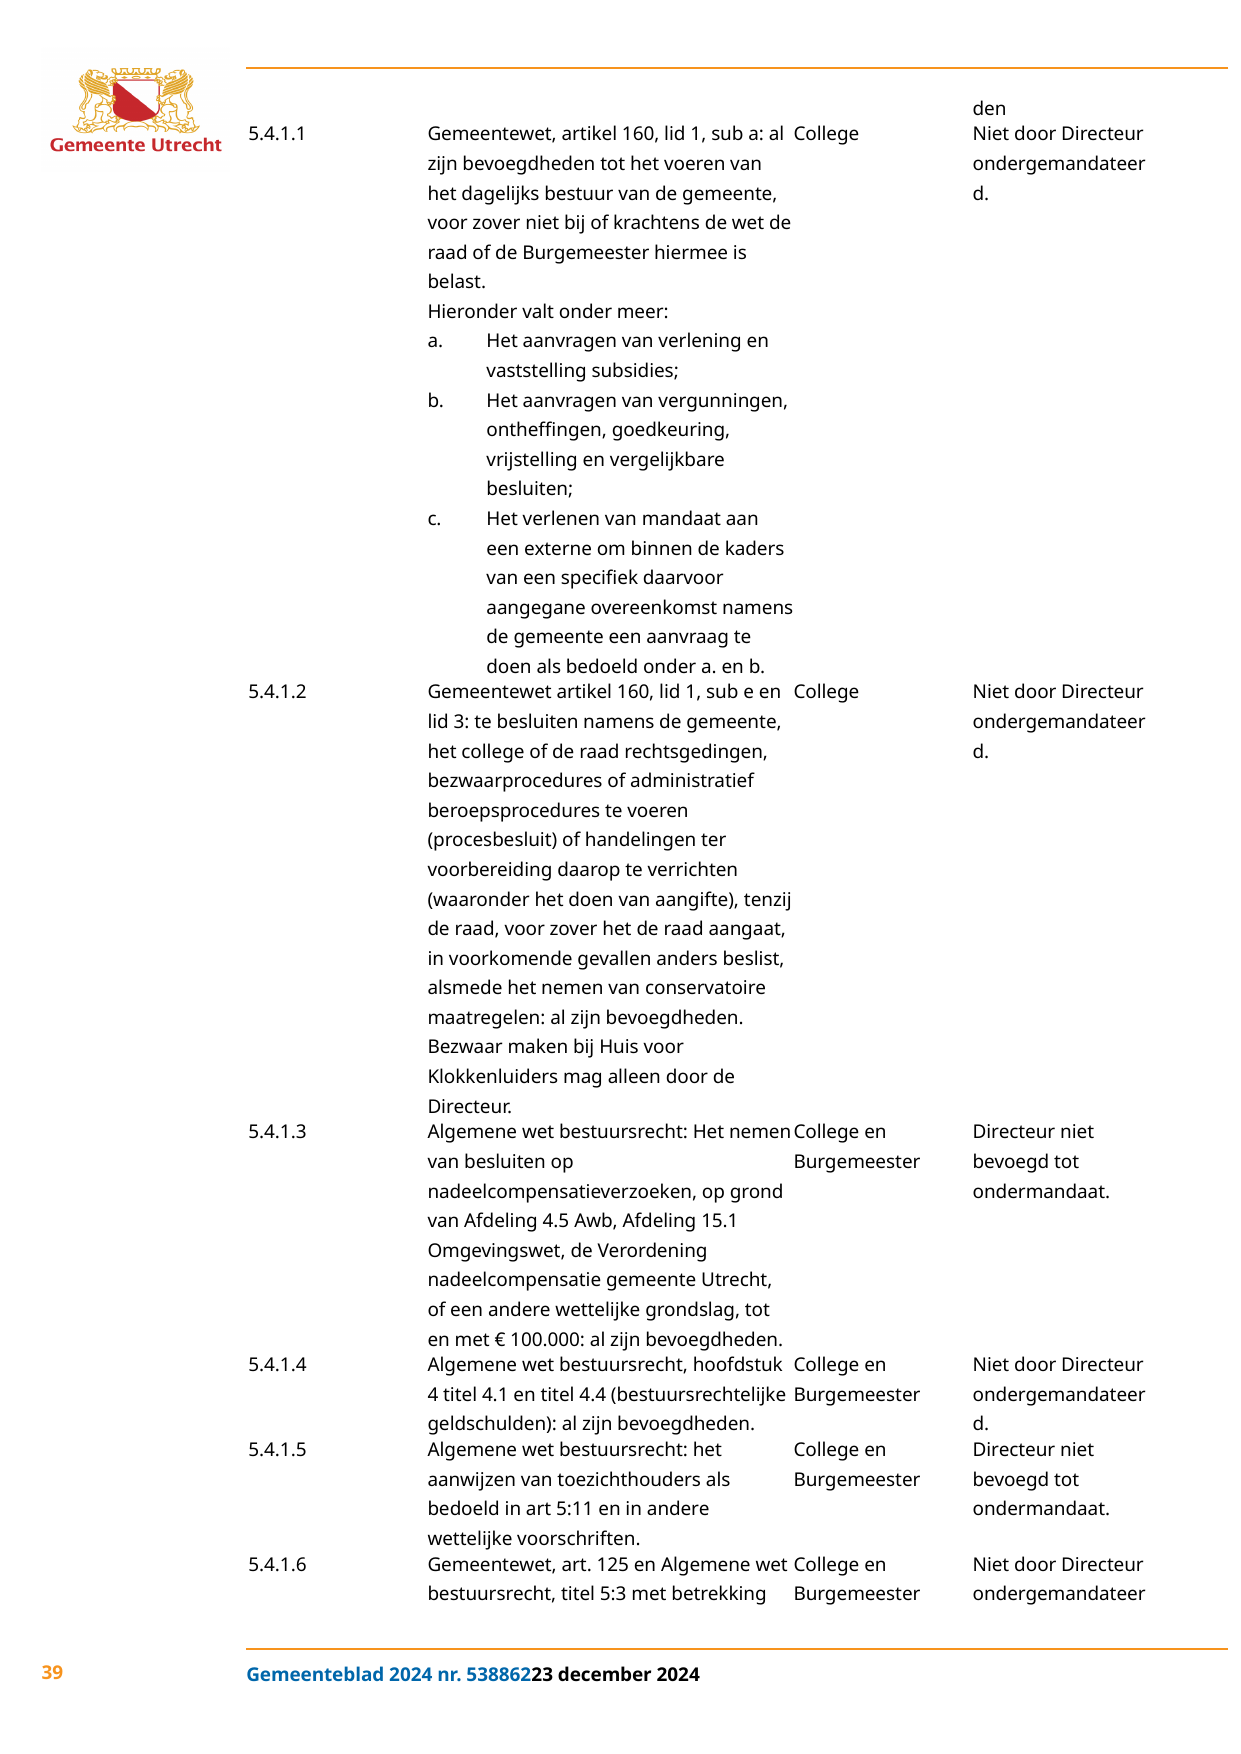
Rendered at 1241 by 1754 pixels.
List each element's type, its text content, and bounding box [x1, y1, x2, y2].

table_cell College en Burgemeester [793, 1119, 972, 1351]
table_cell 5.4.1.5 [248, 1436, 427, 1551]
table_cell Niet door Directeur ondergemandateerd. [973, 121, 1152, 679]
table_header den [973, 95, 1152, 121]
table_cell 5.4.1.1 [248, 121, 427, 679]
table_cell 5.4.1.4 [248, 1351, 427, 1436]
table_header [248, 95, 427, 121]
table_cell Gemeentewet artikel 160, lid 1, sub e en lid 3: te besluiten namens de gemeente, het college of de raad rechtsgedingen, bezwaarprocedures of administratief beroepsprocedures te voeren (procesbesluit) of handelingen ter voorbereiding daarop te verrichten (waaronder het doen van aangifte), tenzij de raad, voor zover het de raad aangaat, in voorkomende gevallen anders beslist, alsmede het nemen van conservatoire maatregelen: al zijn bevoegdheden. Bezwaar maken bij Huis voor Klokkenluiders mag alleen door de Directeur. [427, 679, 793, 1119]
table_cell 5.4.1.6 [248, 1551, 427, 1606]
table_cell College [793, 121, 972, 679]
picture [41, 47, 231, 172]
table_cell 5.4.1.2 [248, 679, 427, 1119]
table_cell Gemeentewet, artikel 160, lid 1, sub a: al zijn bevoegdheden tot het voeren van het dagelijks bestuur van de gemeente, voor zover niet bij of krachtens de wet de raad of de Burgemeester hiermee is belast. Hieronder valt onder meer: Het aanvragen van verlening en vaststelling subsidies; Het aanvragen van vergunningen, ontheffingen, goedkeuring, vrijstelling en vergelijkbare besluiten; Het verlenen van mandaat aan een externe om binnen de kaders van een specifiek daarvoor aangegane overeenkomst namens de gemeente een aanvraag te doen als bedoeld onder a. en b. [427, 121, 793, 679]
table_header [793, 95, 972, 121]
table_cell Algemene wet bestuursrecht, hoofdstuk 4 titel 4.1 en titel 4.4 (bestuursrechtelijke geldschulden): al zijn bevoegdheden. [427, 1351, 793, 1436]
table_cell Gemeentewet, art. 125 en Algemene wet bestuursrecht, titel 5:3 met betrekking [427, 1551, 793, 1606]
table_cell 5.4.1.3 [248, 1119, 427, 1351]
table_cell College en Burgemeester [793, 1551, 972, 1606]
table_cell College en Burgemeester [793, 1436, 972, 1551]
table_cell Directeur niet bevoegd tot ondermandaat. [973, 1119, 1152, 1351]
table_header [427, 95, 793, 121]
table_cell Algemene wet bestuursrecht: Het nemen van besluiten op nadeelcompensatieverzoeken, op grond van Afdeling 4.5 Awb, Afdeling 15.1 Omgevingswet, de Verordening nadeelcompensatie gemeente Utrecht, of een andere wettelijke grondslag, tot en met € 100.000: al zijn bevoegdheden. [427, 1119, 793, 1351]
table_cell College en Burgemeester [793, 1351, 972, 1436]
table_cell Niet door Directeur ondergemandateerd. [973, 1351, 1152, 1436]
table_cell Algemene wet bestuursrecht: het aanwijzen van toezichthouders als bedoeld in art 5:11 en in andere wettelijke voorschriften. [427, 1436, 793, 1551]
table_cell Niet door Directeur ondergemandateerd. [973, 679, 1152, 1119]
table_cell College [793, 679, 972, 1119]
table_cell Niet door Directeur ondergemandateer [973, 1551, 1152, 1606]
table_cell Directeur niet bevoegd tot ondermandaat. [973, 1436, 1152, 1551]
